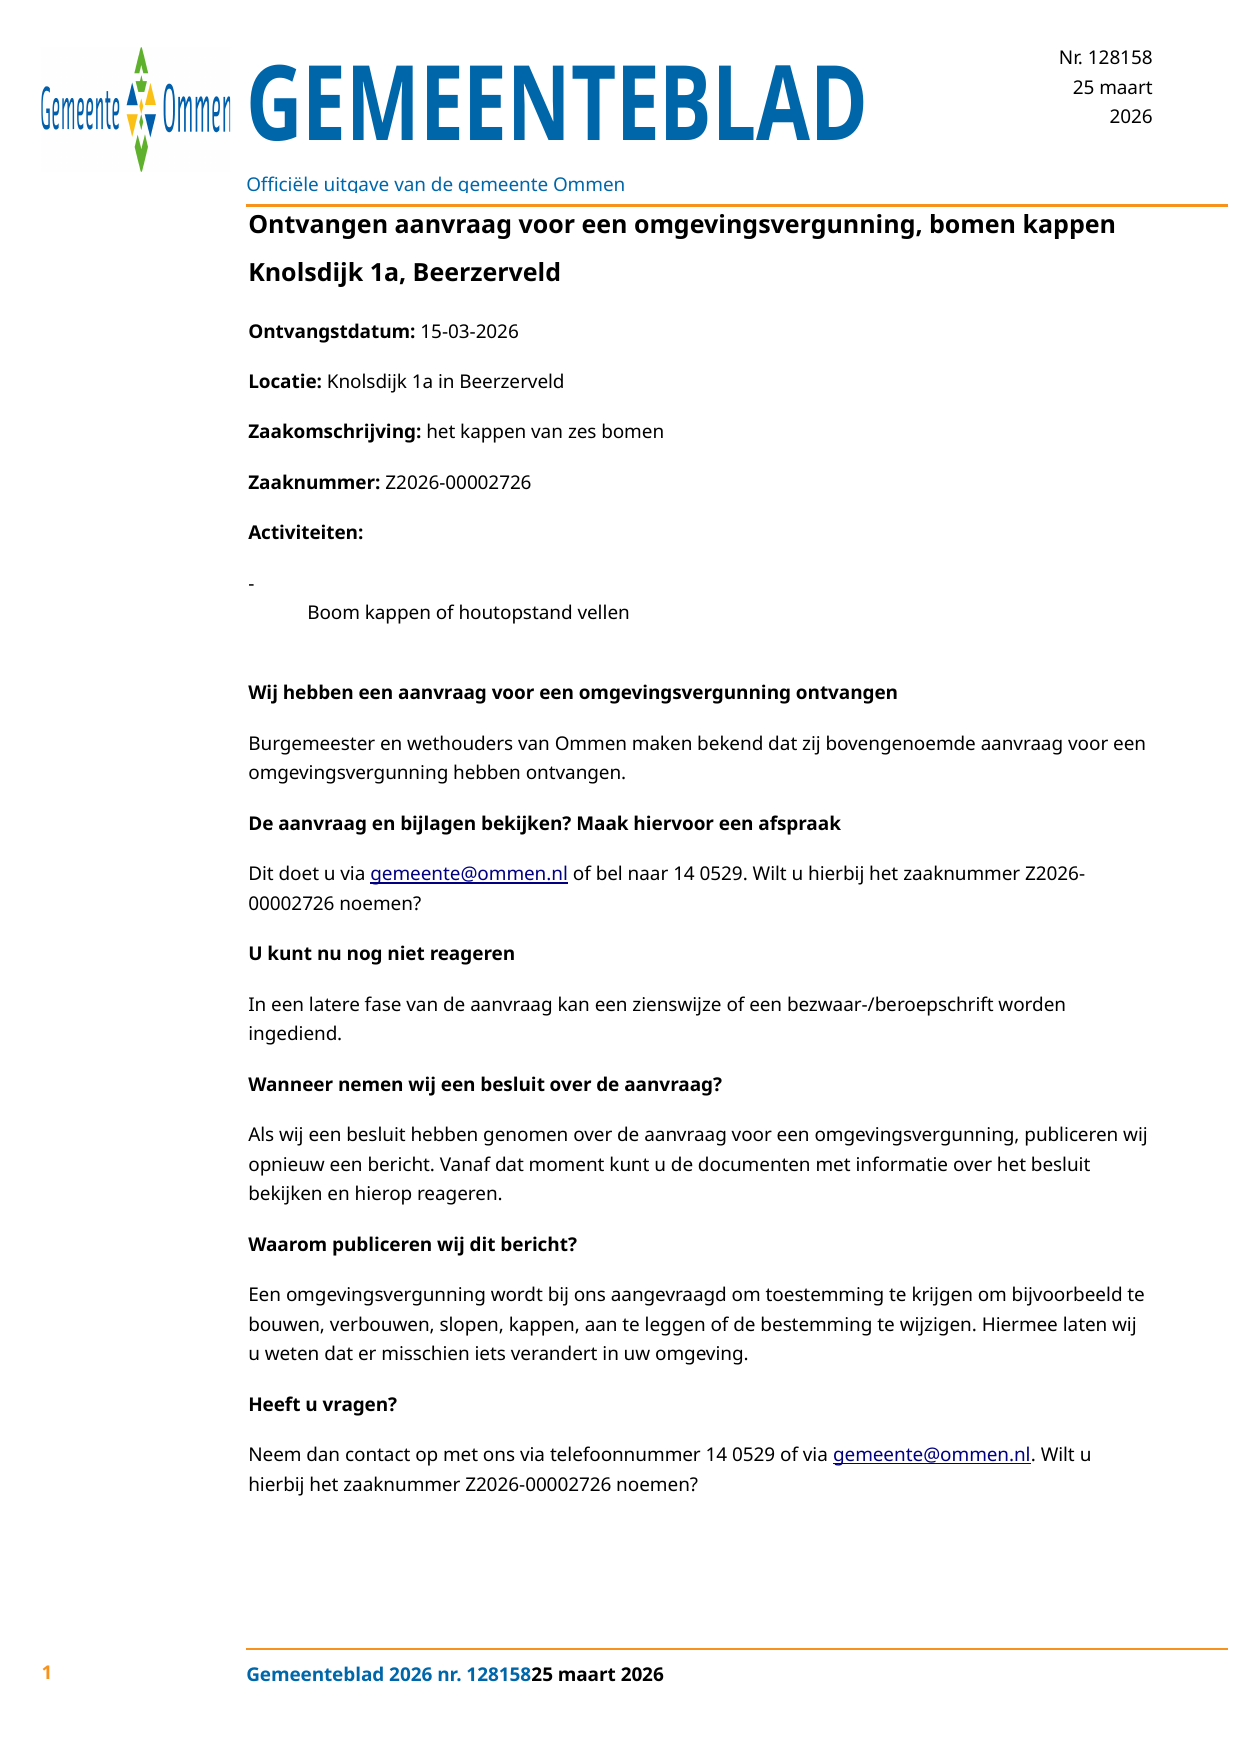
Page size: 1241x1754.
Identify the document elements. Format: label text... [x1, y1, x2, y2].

text Waarom publiceren wij dit bericht? [248, 1231, 1152, 1257]
text Wanneer nemen wij een besluit over de aanvraag? [248, 1071, 1152, 1097]
text Zaaknummer: Z2026-00002726 [248, 469, 1152, 495]
text Als wij een besluit hebben genomen over de aanvraag voor een omgevingsvergunning, publiceren wij opnieuw een bericht. Vanaf dat moment kunt u de documenten met informatie over het besluit bekijken en hierop reageren. [248, 1121, 1152, 1206]
text Burgemeester en wethouders van Ommen maken bekend dat zij bovengenoemde aanvraag voor een omgevingsvergunning hebben ontvangen. [248, 730, 1152, 785]
text Wij hebben een aanvraag voor een omgevingsvergunning ontvangen [248, 679, 1152, 705]
text De aanvraag en bijlagen bekijken? Maak hiervoor een afspraak [248, 810, 1152, 836]
text Ontvangstdatum: 15-03-2026 [248, 318, 1152, 344]
picture [41, 47, 231, 172]
text Ontvangen aanvraag voor een omgevingsvergunning, bomen kappen Knolsdijk 1a, Beerzerveld [248, 207, 1152, 288]
text Activiteiten: [248, 519, 1152, 545]
text Heeft u vragen? [248, 1391, 1152, 1417]
list Boom kappen of houtopstand vellen [248, 599, 1152, 625]
text Dit doet u via gemeente@ommen.nl of bel naar 14 0529. Wilt u hierbij het zaaknummer Z2026-00002726 noemen? [248, 860, 1152, 916]
text Locatie: Knolsdijk 1a in Beerzerveld [248, 368, 1152, 394]
text Een omgevingsvergunning wordt bij ons aangevraagd om toestemming te krijgen om bijvoorbeeld te bouwen, verbouwen, slopen, kappen, aan te leggen of de bestemming te wijzigen. Hiermee laten wij u weten dat er misschien iets verandert in uw omgeving. [248, 1281, 1152, 1366]
text Neem dan contact op met ons via telefoonnummer 14 0529 of via gemeente@ommen.nl. Wilt u hierbij het zaaknummer Z2026-00002726 noemen? [248, 1441, 1152, 1497]
text Zaakomschrijving: het kappen van zes bomen [248, 419, 1152, 444]
text In een latere fase van de aanvraag kan een zienswijze of een bezwaar-/beroepschrift worden ingediend. [248, 991, 1152, 1046]
text U kunt nu nog niet reageren [248, 940, 1152, 966]
